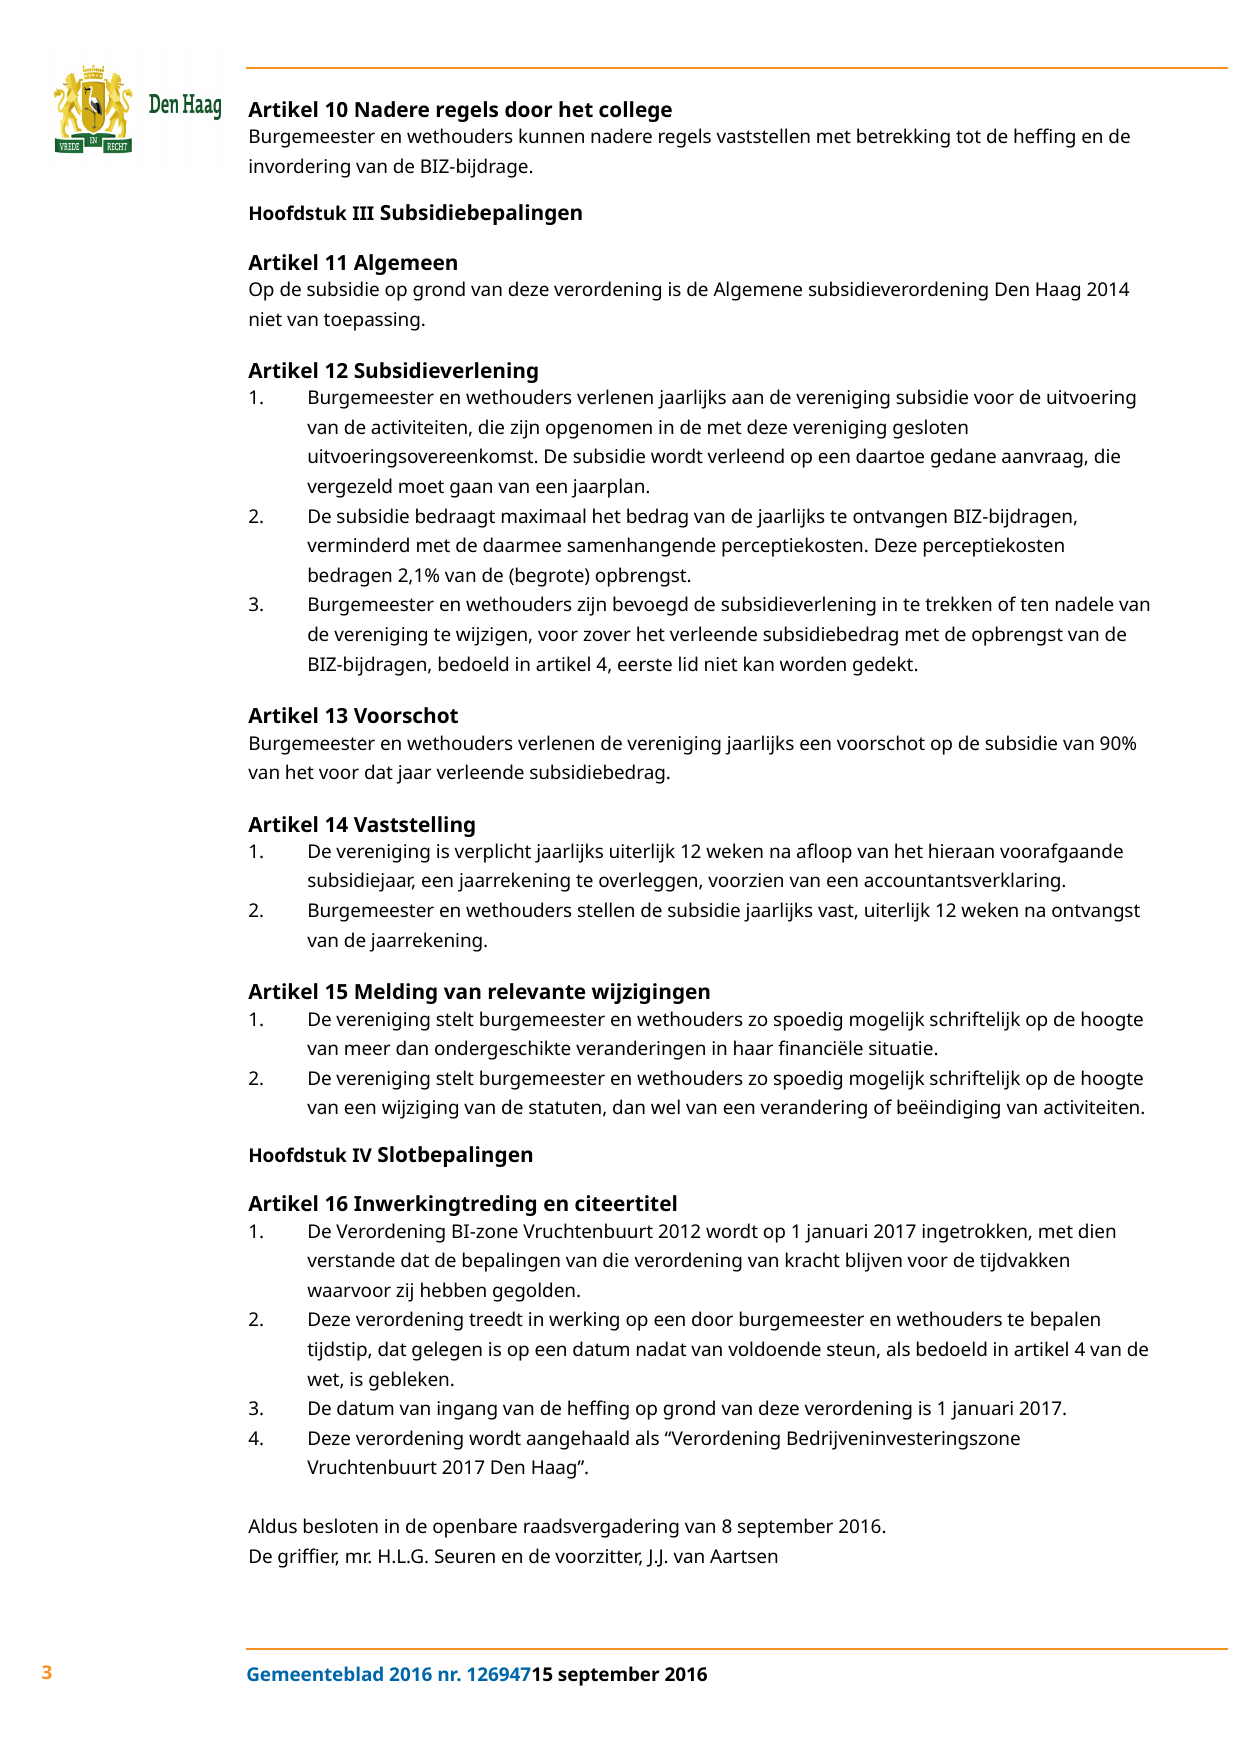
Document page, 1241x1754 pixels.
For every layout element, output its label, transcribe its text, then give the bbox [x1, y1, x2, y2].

list Burgemeester en wethouders stellen de subsidie jaarlijks vast, uiterlijk 12 weken na ontvangst van de jaarrekening. [248, 897, 1152, 953]
list De vereniging stelt burgemeester en wethouders zo spoedig mogelijk schriftelijk op de hoogte van een wijziging van de statuten, dan wel van een verandering of beëindiging van activiteiten. [248, 1065, 1152, 1120]
list De Verordening BI-zone Vruchtenbuurt 2012 wordt op 1 januari 2017 ingetrokken, met dien verstande dat de bepalingen van die verordening van kracht blijven voor de tijdvakken waarvoor zij hebben gegolden. [248, 1218, 1152, 1303]
list Deze verordening wordt aangehaald als “Verordening Bedrijveninvesteringszone Vruchtenbuurt 2017 Den Haag”. [248, 1425, 1152, 1480]
text De griffier, mr. H.L.G. Seuren en de voorzitter, J.J. van Aartsen [248, 1543, 1152, 1569]
text Artikel 14 Vaststelling [248, 810, 1152, 838]
list De vereniging stelt burgemeester en wethouders zo spoedig mogelijk schriftelijk op de hoogte van meer dan ondergeschikte veranderingen in haar financiële situatie. [248, 1006, 1152, 1061]
text Hoofdstuk IV Slotbepalingen [248, 1140, 1152, 1168]
text Burgemeester en wethouders kunnen nadere regels vaststellen met betrekking tot de heffing en de invordering van de BIZ-bijdrage. [248, 123, 1152, 178]
text Artikel 10 Nadere regels door het college [248, 95, 1152, 123]
text Artikel 12 Subsidieverlening [248, 356, 1152, 384]
text Artikel 16 Inwerkingtreding en citeertitel [248, 1189, 1152, 1218]
list De vereniging is verplicht jaarlijks uiterlijk 12 weken na afloop van het hieraan voorafgaande subsidiejaar, een jaarrekening te overleggen, voorzien van een accountantsverklaring. [248, 838, 1152, 893]
text Artikel 15 Melding van relevante wijzigingen [248, 977, 1152, 1006]
list De datum van ingang van de heffing op grond van deze verordening is 1 januari 2017. [248, 1395, 1152, 1421]
list Burgemeester en wethouders zijn bevoegd de subsidieverlening in te trekken of ten nadele van de vereniging te wijzigen, voor zover het verleende subsidiebedrag met de opbrengst van de BIZ-bijdragen, bedoeld in artikel 4, eerste lid niet kan worden gedekt. [248, 592, 1152, 677]
list Burgemeester en wethouders verlenen jaarlijks aan de vereniging subsidie voor de uitvoering van de activiteiten, die zijn opgenomen in de met deze vereniging gesloten uitvoeringsovereenkomst. De subsidie wordt verleend op een daartoe gedane aanvraag, die vergezeld moet gaan van een jaarplan. [248, 384, 1152, 499]
text Burgemeester en wethouders verlenen de vereniging jaarlijks een voorschot op de subsidie van 90% van het voor dat jaar verleende subsidiebedrag. [248, 730, 1152, 785]
text Artikel 13 Voorschot [248, 701, 1152, 730]
text Aldus besloten in de openbare raadsvergadering van 8 september 2016. [248, 1514, 1152, 1539]
text Hoofdstuk III Subsidiebepalingen [248, 198, 1152, 227]
list De subsidie bedraagt maximaal het bedrag van de jaarlijks te ontvangen BIZ-bijdragen, verminderd met de daarmee samenhangende perceptiekosten. Deze perceptiekosten bedragen 2,1% van de (begrote) opbrengst. [248, 503, 1152, 588]
text Artikel 11 Algemeen [248, 248, 1152, 276]
picture [41, 47, 231, 172]
text Op de subsidie op grond van deze verordening is de Algemene subsidieverordening Den Haag 2014 niet van toepassing. [248, 276, 1152, 331]
list Deze verordening treedt in werking op een door burgemeester en wethouders te bepalen tijdstip, dat gelegen is op een datum nadat van voldoende steun, als bedoeld in artikel 4 van de wet, is gebleken. [248, 1307, 1152, 1391]
